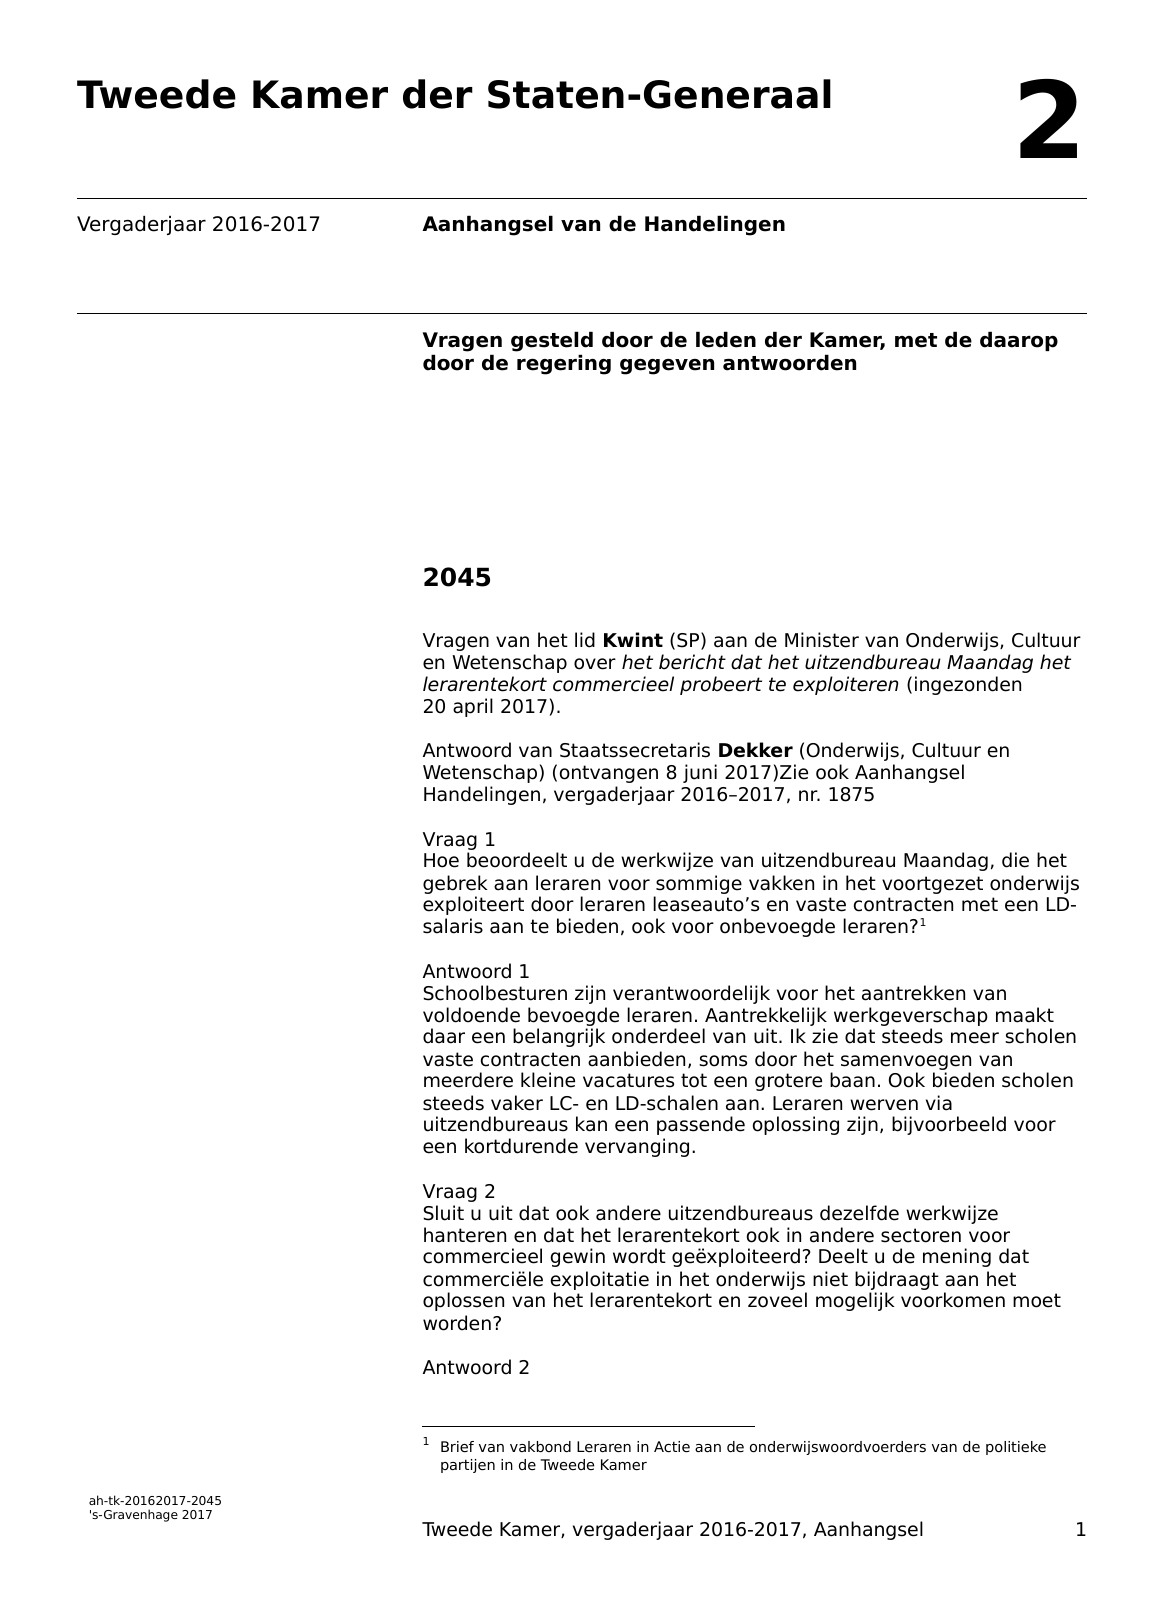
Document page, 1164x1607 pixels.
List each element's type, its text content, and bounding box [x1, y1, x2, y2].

table_cell Vragen gesteld door de leden der Kamer, met de daarop door de regering gegeven antwoorden [422, 314, 1087, 375]
text Antwoord 2 [422, 1357, 1087, 1378]
text Schoolbesturen zijn verantwoordelijk voor het aantrekken van voldoende bevoegde leraren. Aantrekkelijk werkgeverschap maakt daar een belangrijk onderdeel van uit. Ik zie dat steeds meer scholen vaste contracten aanbieden, soms door het samenvoegen van meerdere kleine vacatures tot een grotere baan. Ook bieden scholen steeds vaker LC- en LD-schalen aan. Leraren werven via uitzendbureaus kan een passende oplossing zijn, bijvoorbeeld voor een kortdurende vervanging. [422, 982, 1087, 1158]
table_header 2 [886, 59, 1087, 198]
text Vragen van het lid Kwint (SP) aan de Minister van Onderwijs, Cultuur en Wetenschap over het bericht dat het uitzendbureau Maandag het lerarentekort commercieel probeert te exploiteren (ingezonden 20 april 2017). [422, 630, 1087, 718]
table_cell [77, 314, 422, 375]
text Sluit u uit dat ook andere uitzendbureaus dezelfde werkwijze hanteren en dat het lerarentekort ook in andere sectoren voor commercieel gewin wordt geëxploiteerd? Deelt u de mening dat commerciële exploitatie in het onderwijs niet bijdraagt aan het oplossen van het lerarentekort en zoveel mogelijk voorkomen moet worden? [422, 1202, 1087, 1334]
table_cell Aanhangsel van de Handelingen [422, 199, 1087, 313]
text Vraag 1 [422, 828, 1087, 850]
table_header Tweede Kamer der Staten-Generaal [77, 59, 886, 198]
text Hoe beoordeelt u de werkwijze van uitzendbureau Maandag, die het gebrek aan leraren voor sommige vakken in het voortgezet onderwijs exploiteert door leraren leaseauto’s en vaste contracten met een LD-salaris aan te bieden, ook voor onbevoegde leraren? [422, 850, 1087, 938]
text Antwoord van Staatssecretaris Dekker (Onderwijs, Cultuur en Wetenschap) (ontvangen 8 juni 2017)Zie ook Aanhangsel Handelingen, vergaderjaar 2016–2017, nr. 1875 [422, 740, 1087, 806]
table_cell Vergaderjaar 2016-2017 [77, 199, 422, 313]
text Antwoord 1 [422, 961, 1087, 982]
text Vraag 2 [422, 1181, 1087, 1202]
text Brief van vakbond Leraren in Actie aan de onderwijswoordvoerders van de politieke partijen in de Tweede Kamer [422, 1435, 1087, 1474]
text 's-Gravenhage 2017 [88, 1508, 323, 1522]
text ah-tk-20162017-2045 [88, 1494, 323, 1508]
text 2045 [422, 563, 1087, 592]
